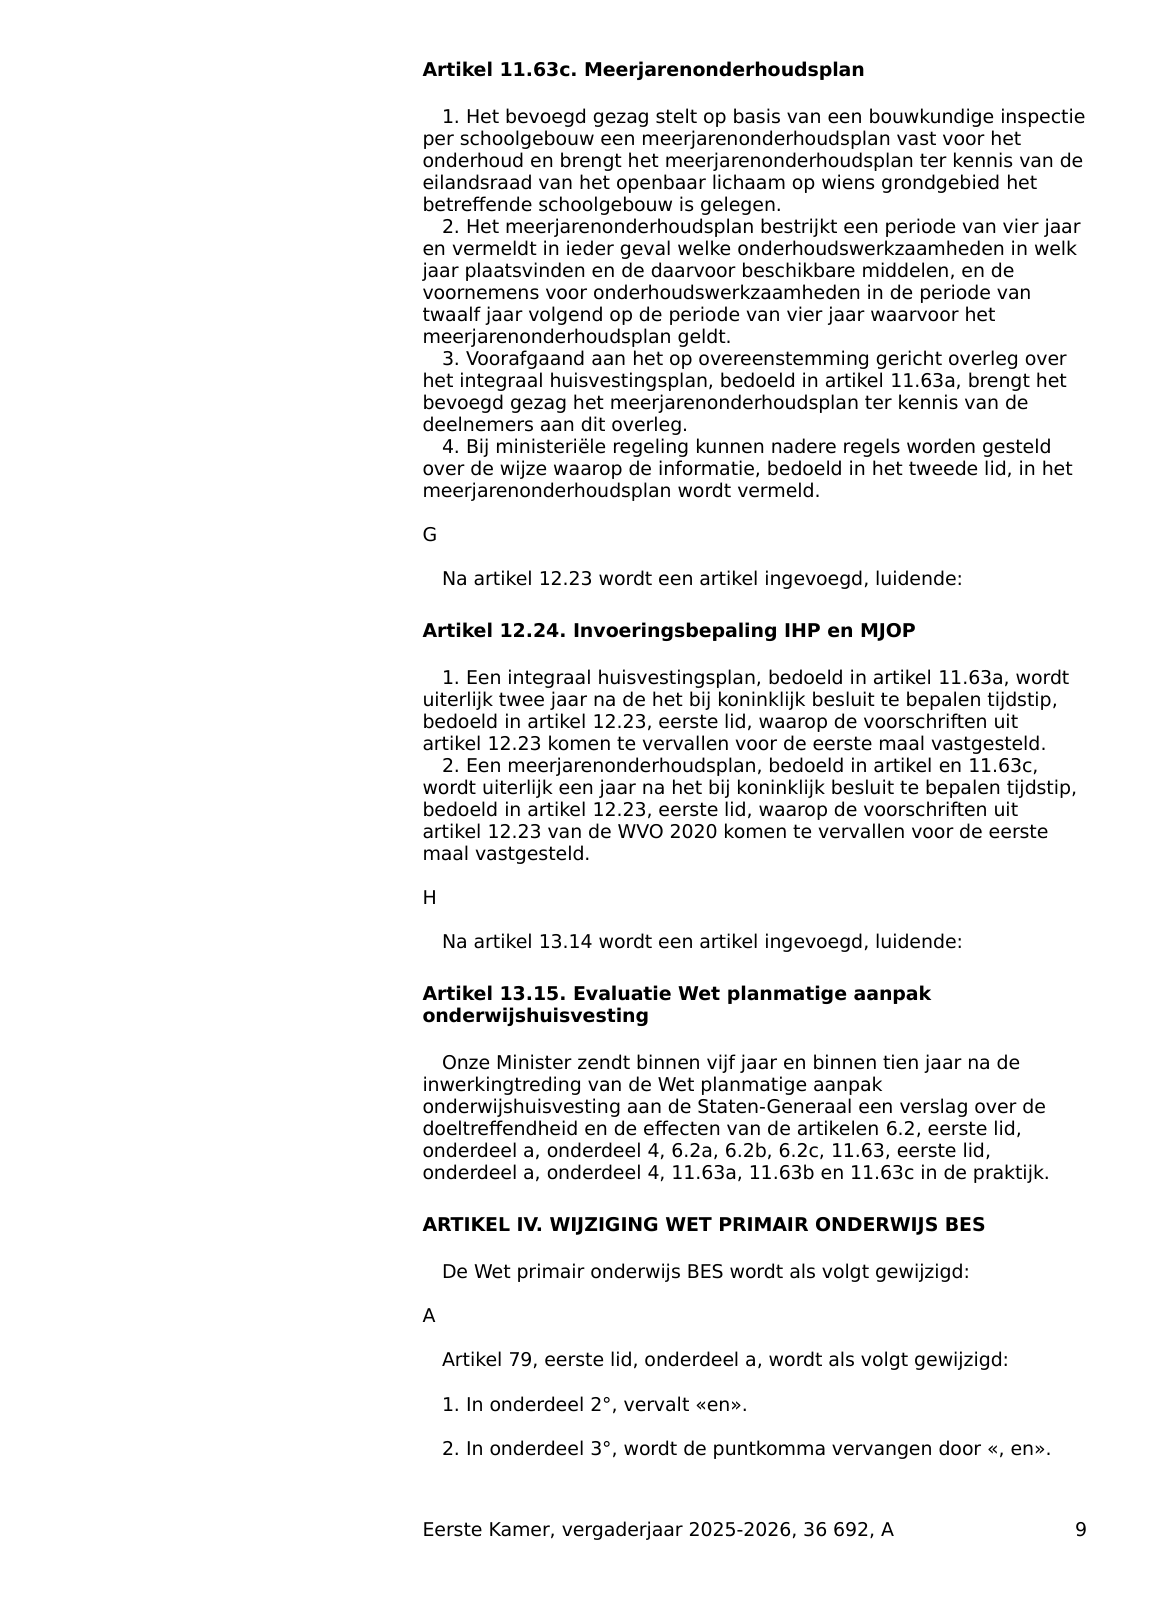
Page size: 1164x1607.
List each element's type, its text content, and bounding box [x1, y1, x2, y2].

text G [422, 524, 1087, 546]
text Onze Minister zendt binnen vijf jaar en binnen tien jaar na de inwerkingtreding van de Wet planmatige aanpak onderwijshuisvesting aan de Staten-Generaal een verslag over de doeltreffendheid en de effecten van de artikelen 6.2, eerste lid, onderdeel a, onderdeel 4, 6.2a, 6.2b, 6.2c, 11.63, eerste lid, onderdeel a, onderdeel 4, 11.63a, 11.63b en 11.63c in de praktijk. [422, 1052, 1087, 1184]
subtitle Artikel 11.63c. Meerjarenonderhoudsplan [422, 59, 1087, 81]
subtitle Artikel 12.24. Invoeringsbepaling IHP en MJOP [422, 620, 1087, 642]
text Na artikel 13.14 wordt een artikel ingevoegd, luidende: [422, 931, 1087, 953]
text Na artikel 12.23 wordt een artikel ingevoegd, luidende: [422, 568, 1087, 590]
text A [422, 1305, 1087, 1327]
text 3. Voorafgaand aan het op overeenstemming gericht overleg over het integraal huisvestingsplan, bedoeld in artikel 11.63a, brengt het bevoegd gezag het meerjarenonderhoudsplan ter kennis van de deelnemers aan dit overleg. [422, 348, 1087, 436]
text 2. In onderdeel 3°, wordt de puntkomma vervangen door «, en». [422, 1438, 1087, 1459]
text 2. Het meerjarenonderhoudsplan bestrijkt een periode van vier jaar en vermeldt in ieder geval welke onderhoudswerkzaamheden in welk jaar plaatsvinden en de daarvoor beschikbare middelen, en de voornemens voor onderhoudswerkzaamheden in de periode van twaalf jaar volgend op de periode van vier jaar waarvoor het meerjarenonderhoudsplan geldt. [422, 216, 1087, 348]
subtitle ARTIKEL IV. WIJZIGING WET PRIMAIR ONDERWIJS BES [422, 1214, 1087, 1236]
text 1. Het bevoegd gezag stelt op basis van een bouwkundige inspectie per schoolgebouw een meerjarenonderhoudsplan vast voor het onderhoud en brengt het meerjarenonderhoudsplan ter kennis van de eilandsraad van het openbaar lichaam op wiens grondgebied het betreffende schoolgebouw is gelegen. [422, 106, 1087, 216]
text 1. Een integraal huisvestingsplan, bedoeld in artikel 11.63a, wordt uiterlijk twee jaar na de het bij koninklijk besluit te bepalen tijdstip, bedoeld in artikel 12.23, eerste lid, waarop de voorschriften uit artikel 12.23 komen te vervallen voor de eerste maal vastgesteld. [422, 667, 1087, 755]
subtitle Artikel 13.15. Evaluatie Wet planmatige aanpak onderwijshuisvesting [422, 983, 1087, 1027]
text 1. In onderdeel 2°, vervalt «en». [422, 1393, 1087, 1415]
text 4. Bij ministeriële regeling kunnen nadere regels worden gesteld over de wijze waarop de informatie, bedoeld in het tweede lid, in het meerjarenonderhoudsplan wordt vermeld. [422, 436, 1087, 502]
text H [422, 887, 1087, 909]
text Artikel 79, eerste lid, onderdeel a, wordt als volgt gewijzigd: [422, 1349, 1087, 1371]
text De Wet primair onderwijs BES wordt als volgt gewijzigd: [422, 1261, 1087, 1283]
text 2. Een meerjarenonderhoudsplan, bedoeld in artikel en 11.63c, wordt uiterlijk een jaar na het bij koninklijk besluit te bepalen tijdstip, bedoeld in artikel 12.23, eerste lid, waarop de voorschriften uit artikel 12.23 van de WVO 2020 komen te vervallen voor de eerste maal vastgesteld. [422, 755, 1087, 865]
